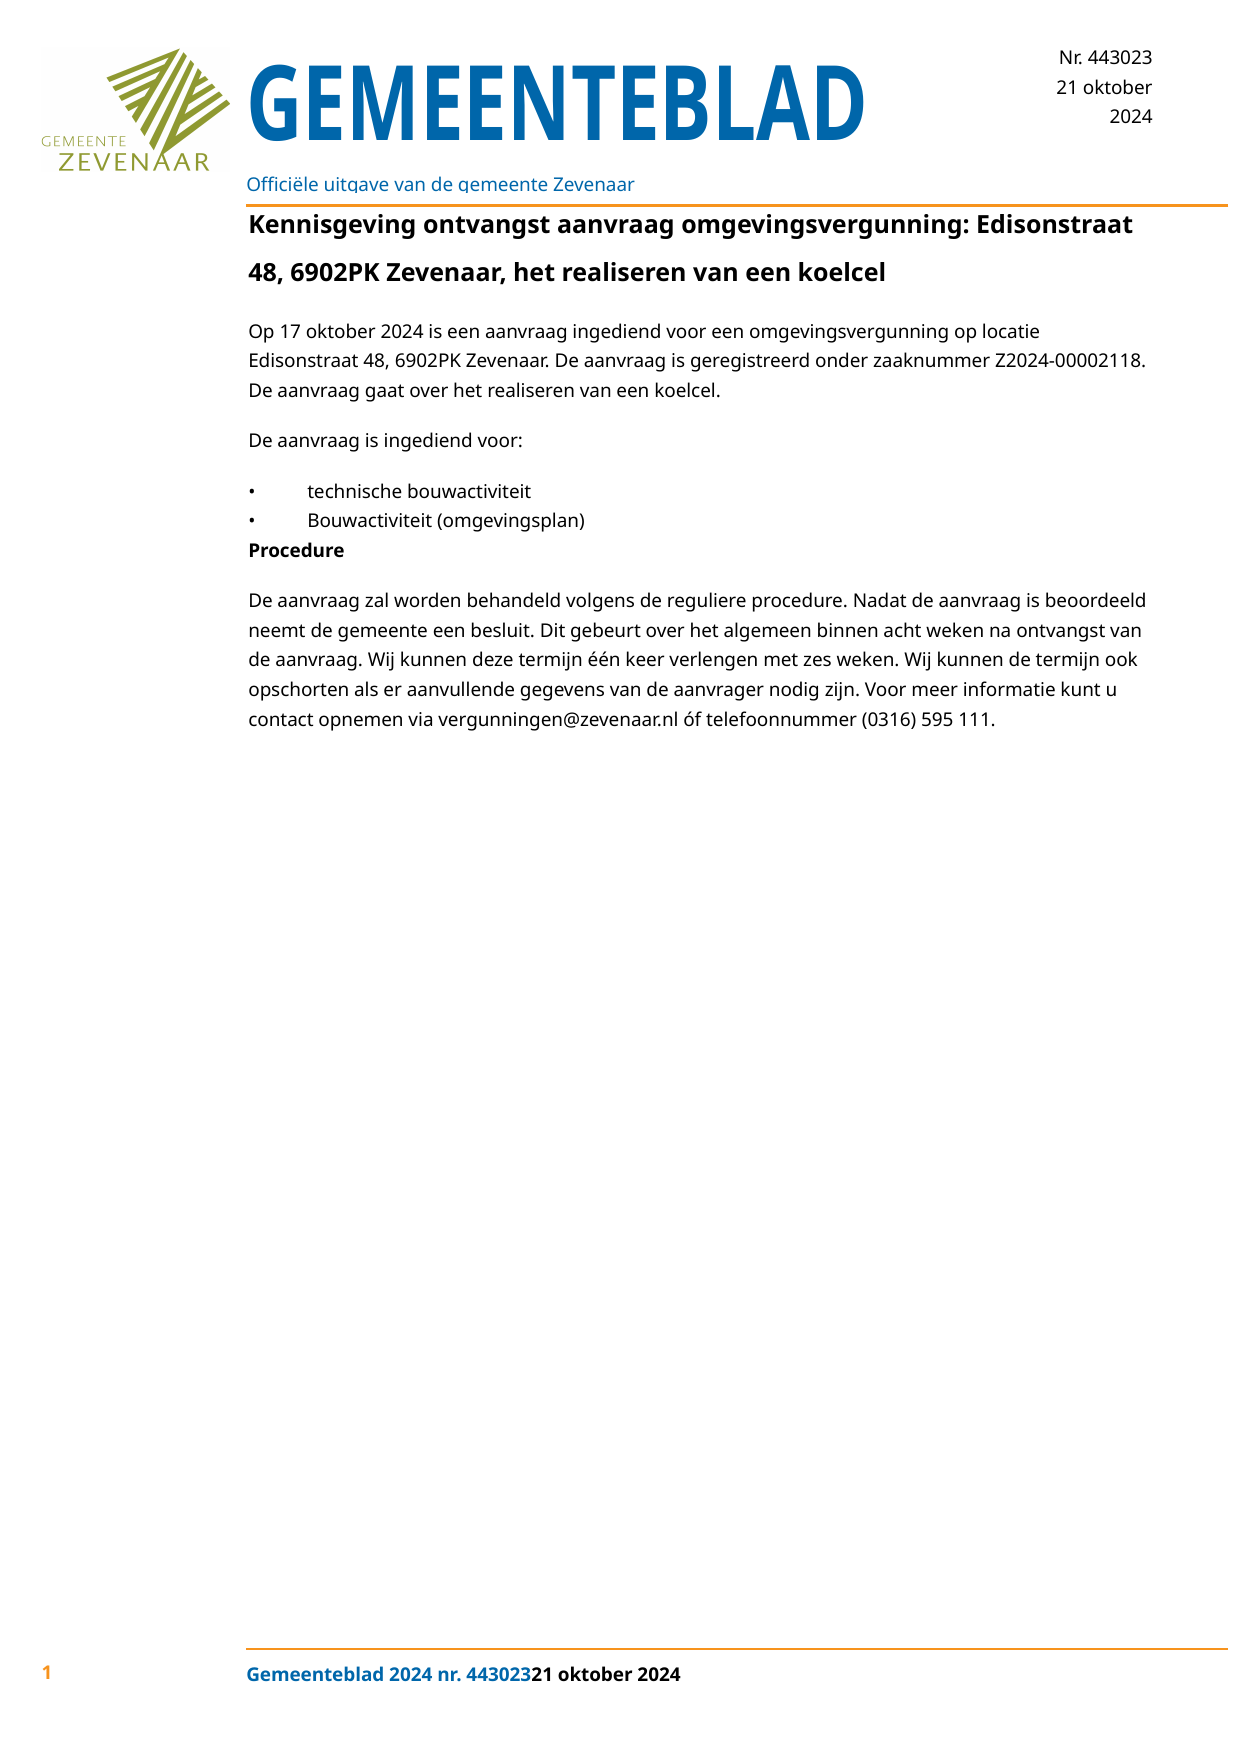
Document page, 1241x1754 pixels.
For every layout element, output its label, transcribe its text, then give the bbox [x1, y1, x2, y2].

picture [41, 47, 231, 172]
text De aanvraag zal worden behandeld volgens de reguliere procedure. Nadat de aanvraag is beoordeeld neemt de gemeente een besluit. Dit gebeurt over het algemeen binnen acht weken na ontvangst van de aanvraag. Wij kunnen deze termijn één keer verlengen met zes weken. Wij kunnen de termijn ook opschorten als er aanvullende gegevens van de aanvrager nodig zijn. Voor meer informatie kunt u contact opnemen via vergunningen@zevenaar.nl óf telefoonnummer (0316) 595 111. [248, 587, 1152, 732]
text Procedure [248, 537, 1152, 563]
text Kennisgeving ontvangst aanvraag omgevingsvergunning: Edisonstraat 48, 6902PK Zevenaar, het realiseren van een koelcel [248, 207, 1152, 288]
text Op 17 oktober 2024 is een aanvraag ingediend voor een omgevingsvergunning op locatie Edisonstraat 48, 6902PK Zevenaar. De aanvraag is geregistreerd onder zaaknummer Z2024-00002118. De aanvraag gaat over het realiseren van een koelcel. [248, 318, 1152, 403]
text De aanvraag is ingediend voor: [248, 427, 1152, 453]
list technische bouwactiviteit [248, 478, 1152, 504]
list Bouwactiviteit (omgevingsplan) [248, 507, 1152, 533]
